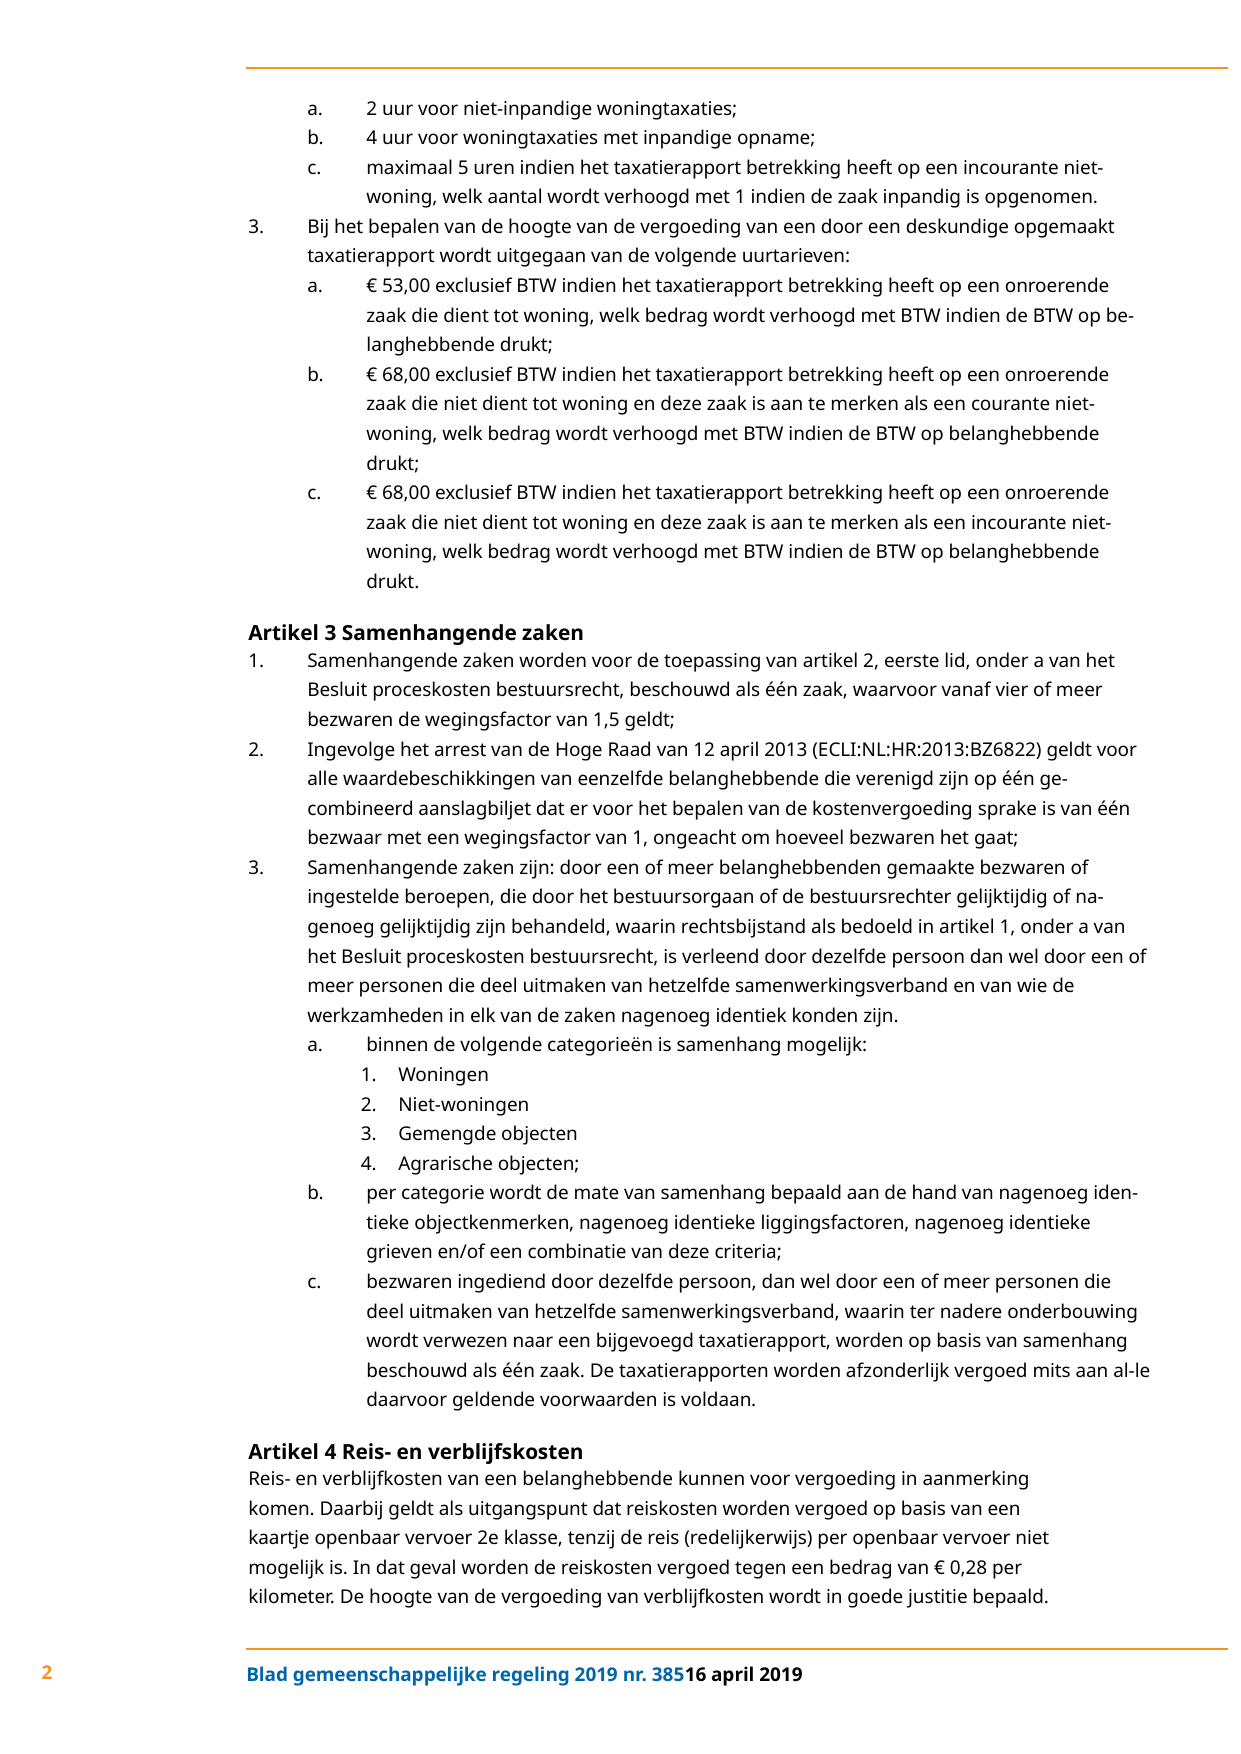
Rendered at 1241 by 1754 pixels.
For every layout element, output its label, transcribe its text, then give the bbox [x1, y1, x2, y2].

text mogelijk is. In dat geval worden de reiskosten vergoed tegen een bedrag van € 0,28 per [248, 1554, 1152, 1580]
list Ingevolge het arrest van de Hoge Raad van 12 april 2013 (ECLI:NL:HR:2013:BZ6822) geldt voor alle waardebeschikkingen van eenzelfde belanghebbende die verenigd zijn op één ge-combineerd aanslagbiljet dat er voor het bepalen van de kostenvergoeding sprake is van één bezwaar met een wegingsfactor van 1, ongeacht om hoeveel bezwaren het gaat; [248, 736, 1152, 850]
list 2 uur voor niet-inpandige woningtaxaties; [307, 95, 1152, 121]
text Artikel 3 Samenhangende zaken [248, 618, 1152, 647]
list € 68,00 exclusief BTW indien het taxatierapport betrekking heeft op een onroerende zaak die niet dient tot woning en deze zaak is aan te merken als een courante niet-woning, welk bedrag wordt verhoogd met BTW indien de BTW op belanghebbende drukt; [307, 361, 1152, 476]
picture [41, 47, 231, 172]
text kaartje openbaar vervoer 2e klasse, tenzij de reis (redelijkerwijs) per openbaar vervoer niet [248, 1524, 1152, 1550]
text kilometer. De hoogte van de vergoeding van verblijfkosten wordt in goede justitie bepaald. [248, 1584, 1152, 1609]
list Niet-woningen [361, 1091, 1152, 1116]
list Bij het bepalen van de hoogte van de vergoeding van een door een deskundige opgemaakt taxatierapport wordt uitgegaan van de volgende uurtarieven: [248, 213, 1152, 268]
text komen. Daarbij geldt als uitgangspunt dat reiskosten worden vergoed op basis van een [248, 1495, 1152, 1521]
list Samenhangende zaken worden voor de toepassing van artikel 2, eerste lid, onder a van het Besluit proceskosten bestuursrecht, beschouwd als één zaak, waarvoor vanaf vier of meer bezwaren de wegingsfactor van 1,5 geldt; [248, 647, 1152, 732]
list per categorie wordt de mate van samenhang bepaald aan de hand van nagenoeg iden-tieke objectkenmerken, nagenoeg identieke liggingsfactoren, nagenoeg identieke grieven en/of een combinatie van deze criteria; [307, 1179, 1152, 1264]
list 4 uur voor woningtaxaties met inpandige opname; [307, 124, 1152, 150]
list € 53,00 exclusief BTW indien het taxatierapport betrekking heeft op een onroerende zaak die dient tot woning, welk bedrag wordt verhoogd met BTW indien de BTW op be-langhebbende drukt; [307, 272, 1152, 357]
list Gemengde objecten [361, 1120, 1152, 1146]
text Reis- en verblijfkosten van een belanghebbende kunnen voor vergoeding in aanmerking [248, 1465, 1152, 1491]
list Agrarische objecten; [361, 1150, 1152, 1176]
list € 68,00 exclusief BTW indien het taxatierapport betrekking heeft op een onroerende zaak die niet dient tot woning en deze zaak is aan te merken als een incourante niet-woning, welk bedrag wordt verhoogd met BTW indien de BTW op belanghebbende drukt. [307, 479, 1152, 594]
list binnen de volgende categorieën is samenhang mogelijk: [307, 1032, 1152, 1057]
list bezwaren ingediend door dezelfde persoon, dan wel door een of meer personen die deel uitmaken van hetzelfde samenwerkingsverband, waarin ter nadere onderbouwing wordt verwezen naar een bijgevoegd taxatierapport, worden op basis van samenhang beschouwd als één zaak. De taxatierapporten worden afzonderlijk vergoed mits aan al-le daarvoor geldende voorwaarden is voldaan. [307, 1268, 1152, 1412]
list maximaal 5 uren indien het taxatierapport betrekking heeft op een incourante niet-woning, welk aantal wordt verhoogd met 1 indien de zaak inpandig is opgenomen. [307, 154, 1152, 209]
list Woningen [361, 1061, 1152, 1087]
list Samenhangende zaken zijn: door een of meer belanghebbenden gemaakte bezwaren of ingestelde beroepen, die door het bestuursorgaan of de bestuursrechter gelijktijdig of na-genoeg gelijktijdig zijn behandeld, waarin rechtsbijstand als bedoeld in artikel 1, onder a van het Besluit proceskosten bestuursrecht, is verleend door dezelfde persoon dan wel door een of meer personen die deel uitmaken van hetzelfde samenwerkingsverband en van wie de werkzamheden in elk van de zaken nagenoeg identiek konden zijn. [248, 854, 1152, 1028]
text Artikel 4 Reis- en verblijfskosten [248, 1437, 1152, 1465]
